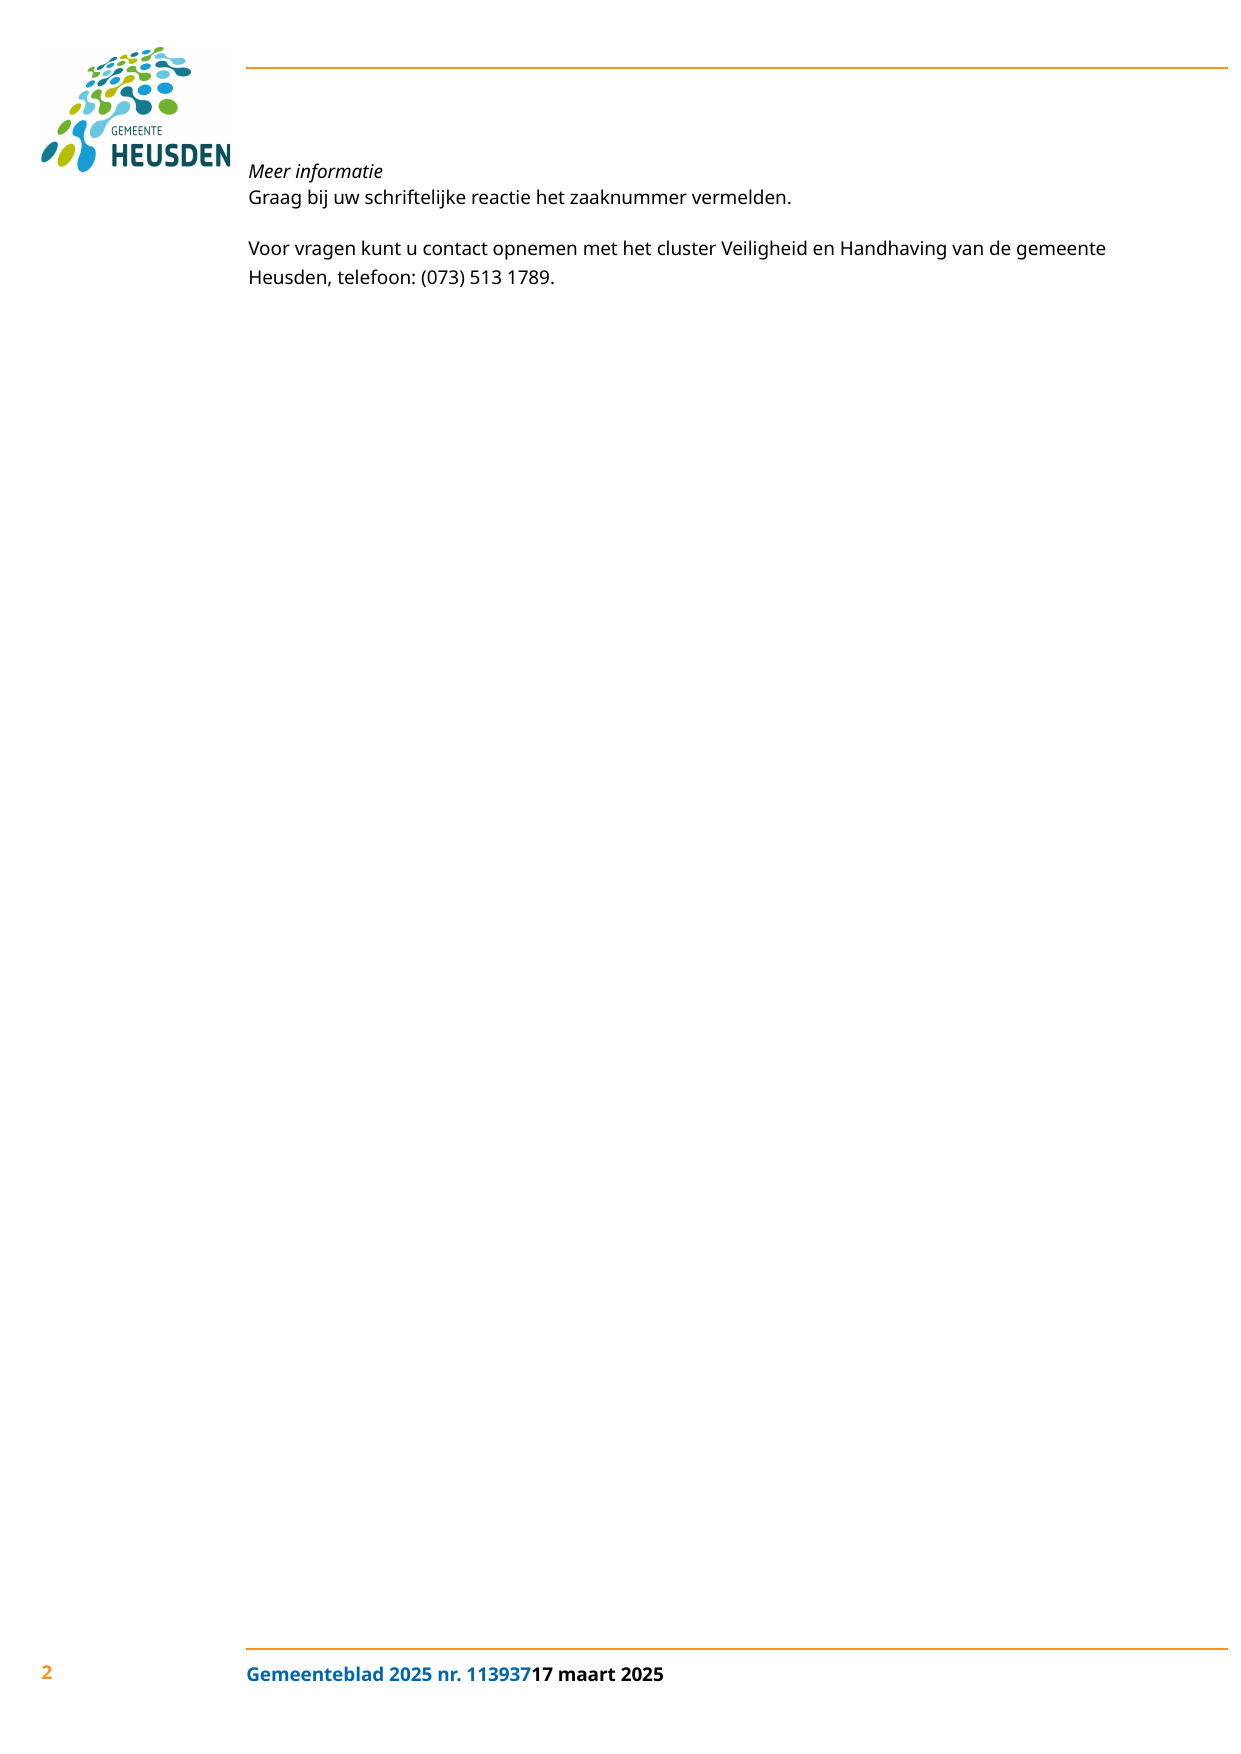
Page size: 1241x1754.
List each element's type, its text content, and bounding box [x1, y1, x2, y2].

text Meer informatie [248, 159, 1152, 184]
text Voor vragen kunt u contact opnemen met het cluster Veiligheid en Handhaving van de gemeente Heusden, telefoon: (073) 513 1789. [248, 235, 1152, 290]
text Graag bij uw schriftelijke reactie het zaaknummer vermelden. [248, 184, 1152, 210]
picture [41, 47, 231, 172]
